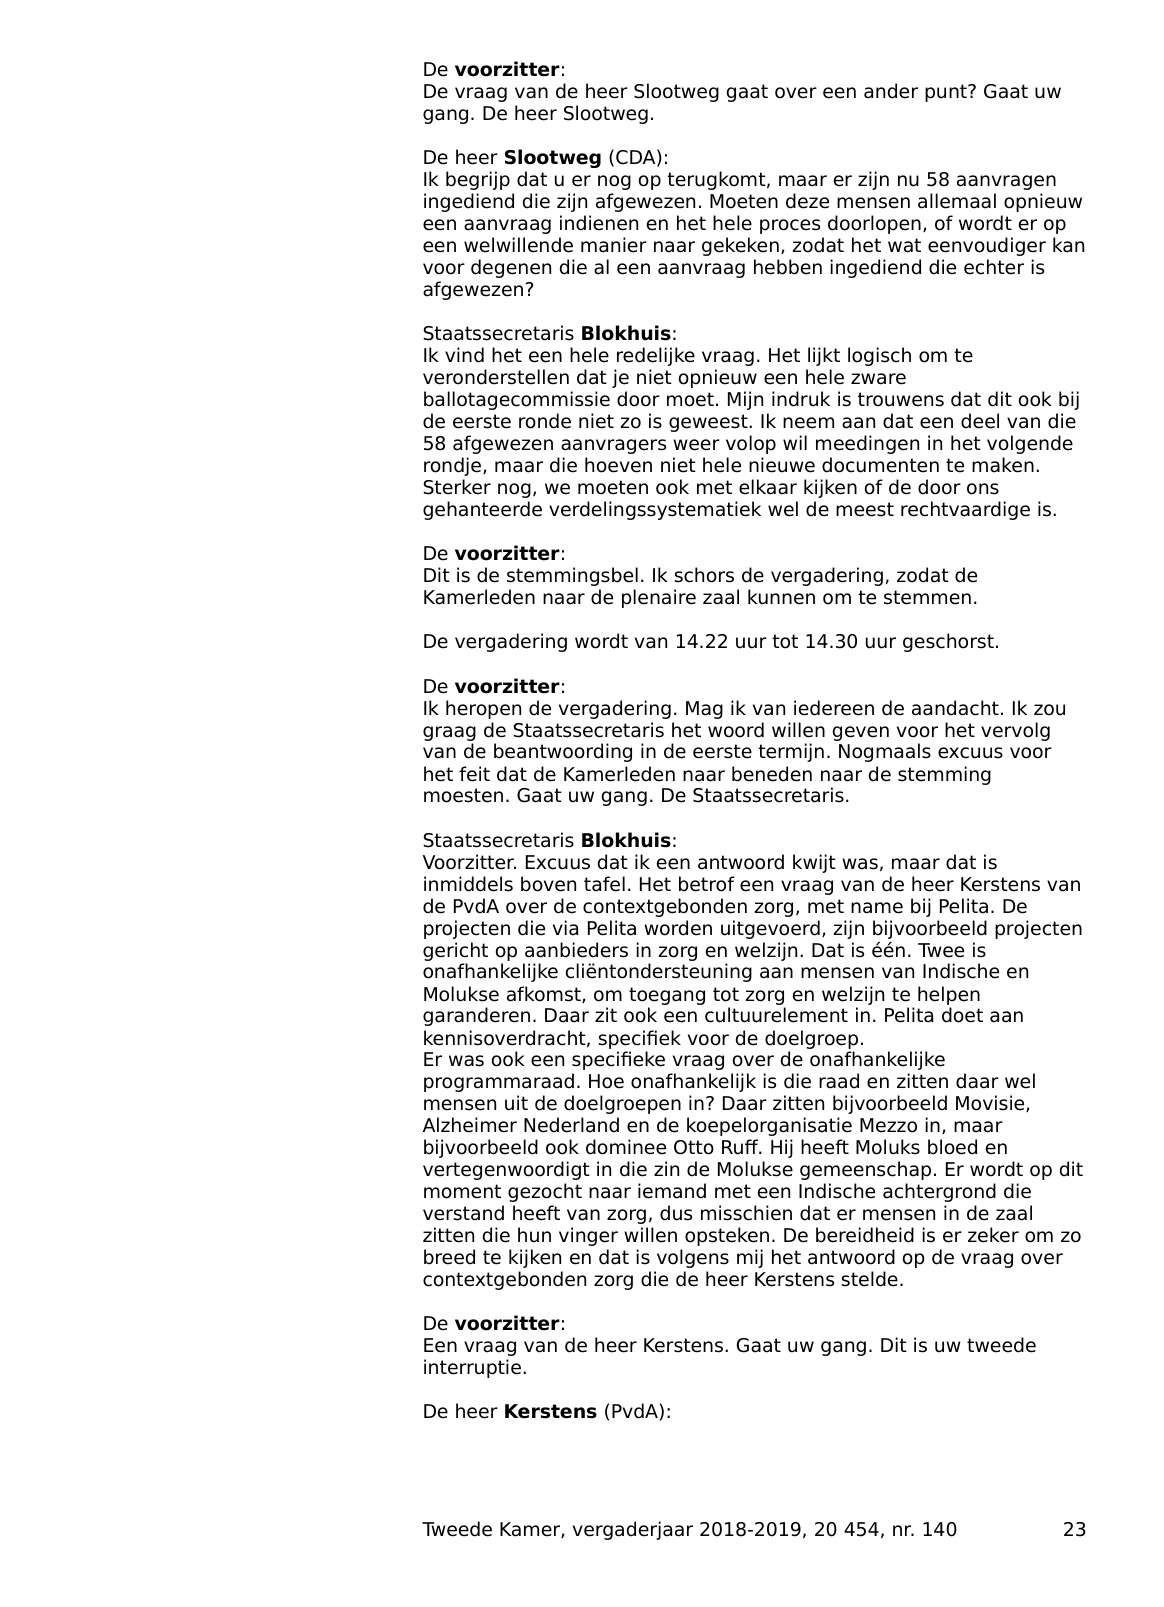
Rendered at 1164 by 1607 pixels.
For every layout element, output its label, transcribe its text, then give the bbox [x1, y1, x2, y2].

text Ik heropen de vergadering. Mag ik van iedereen de aandacht. Ik zou graag de Staatssecretaris het woord willen geven voor het vervolg van de beantwoording in de eerste termijn. Nogmaals excuus voor het feit dat de Kamerleden naar beneden naar de stemming moesten. Gaat uw gang. De Staatssecretaris. [422, 697, 1087, 807]
text Voorzitter. Excuus dat ik een antwoord kwijt was, maar dat is inmiddels boven tafel. Het betrof een vraag van de heer Kerstens van de PvdA over de contextgebonden zorg, met name bij Pelita. De projecten die via Pelita worden uitgevoerd, zijn bijvoorbeeld projecten gericht op aanbieders in zorg en welzijn. Dat is één. Twee is onafhankelijke cliëntondersteuning aan mensen van Indische en Molukse afkomst, om toegang tot zorg en welzijn te helpen garanderen. Daar zit ook een cultuurelement in. Pelita doet aan kennisoverdracht, specifiek voor de doelgroep. [422, 852, 1087, 1049]
text Staatssecretaris Blokhuis: [422, 323, 1087, 345]
text Staatssecretaris Blokhuis: [422, 829, 1087, 852]
text De voorzitter: [422, 1313, 1087, 1335]
text Ik vind het een hele redelijke vraag. Het lijkt logisch om te veronderstellen dat je niet opnieuw een hele zware ballotagecommissie door moet. Mijn indruk is trouwens dat dit ook bij de eerste ronde niet zo is geweest. Ik neem aan dat een deel van die 58 afgewezen aanvragers weer volop wil meedingen in het volgende rondje, maar die hoeven niet hele nieuwe documenten te maken. Sterker nog, we moeten ook met elkaar kijken of de door ons gehanteerde verdelingssystematiek wel de meest rechtvaardige is. [422, 345, 1087, 521]
text De voorzitter: [422, 543, 1087, 565]
text De vergadering wordt van 14.22 uur tot 14.30 uur geschorst. [422, 631, 1087, 653]
text De heer Kerstens (PvdA): [422, 1401, 1087, 1423]
text Ik begrijp dat u er nog op terugkomt, maar er zijn nu 58 aanvragen ingediend die zijn afgewezen. Moeten deze mensen allemaal opnieuw een aanvraag indienen en het hele proces doorlopen, of wordt er op een welwillende manier naar gekeken, zodat het wat eenvoudiger kan voor degenen die al een aanvraag hebben ingediend die echter is afgewezen? [422, 169, 1087, 301]
text De voorzitter: [422, 676, 1087, 697]
text De heer Slootweg (CDA): [422, 147, 1087, 169]
text De vraag van de heer Slootweg gaat over een ander punt? Gaat uw gang. De heer Slootweg. [422, 81, 1087, 125]
text De voorzitter: [422, 59, 1087, 81]
text Dit is de stemmingsbel. Ik schors de vergadering, zodat de Kamerleden naar de plenaire zaal kunnen om te stemmen. [422, 565, 1087, 609]
text Een vraag van de heer Kerstens. Gaat uw gang. Dit is uw tweede interruptie. [422, 1335, 1087, 1379]
text Er was ook een specifieke vraag over de onafhankelijke programmaraad. Hoe onafhankelijk is die raad en zitten daar wel mensen uit de doelgroepen in? Daar zitten bijvoorbeeld Movisie, Alzheimer Nederland en de koepelorganisatie Mezzo in, maar bijvoorbeeld ook dominee Otto Ruff. Hij heeft Moluks bloed en vertegenwoordigt in die zin de Molukse gemeenschap. Er wordt op dit moment gezocht naar iemand met een Indische achtergrond die verstand heeft van zorg, dus misschien dat er mensen in de zaal zitten die hun vinger willen opsteken. De bereidheid is er zeker om zo breed te kijken en dat is volgens mij het antwoord op de vraag over contextgebonden zorg die de heer Kerstens stelde. [422, 1049, 1087, 1291]
